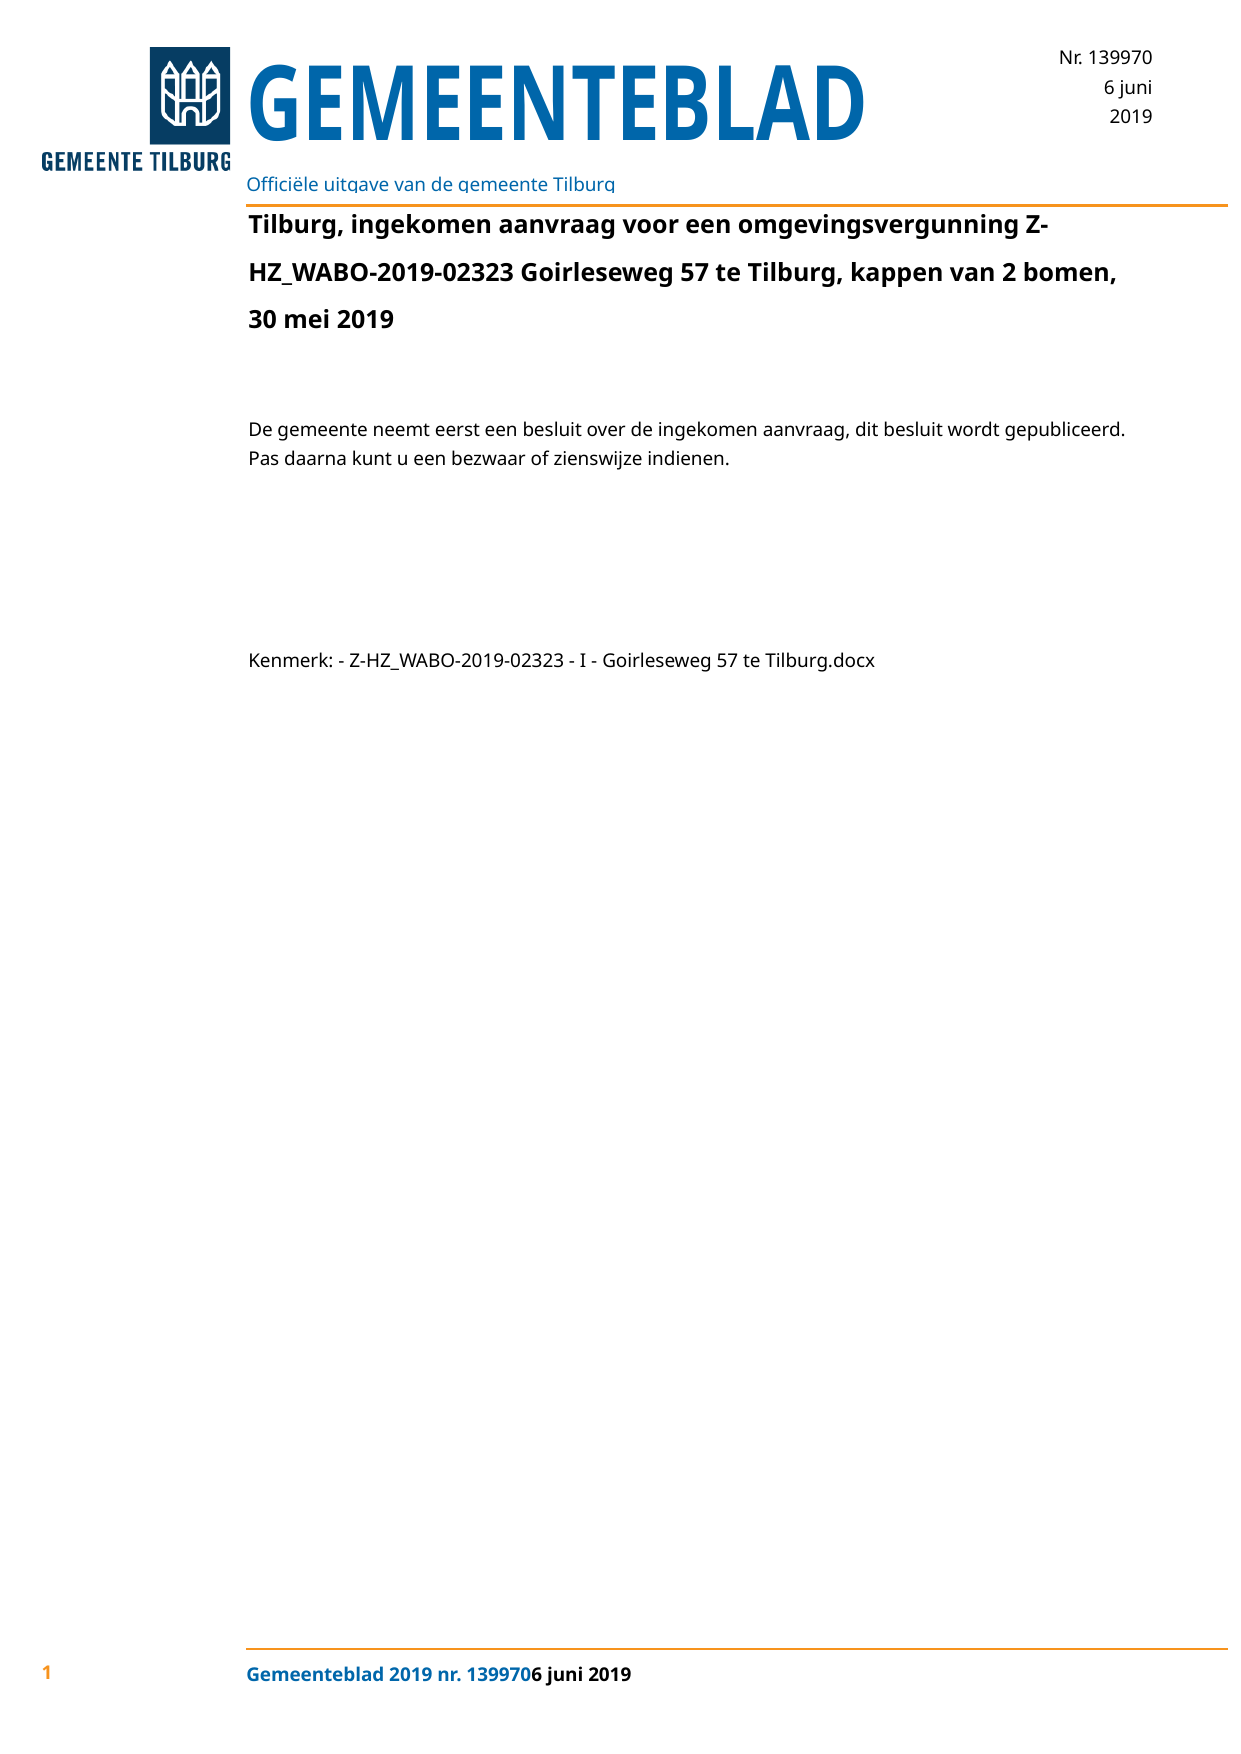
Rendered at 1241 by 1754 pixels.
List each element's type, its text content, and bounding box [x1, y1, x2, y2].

text Kenmerk: - Z-HZ_WABO-2019-02323 - I - Goirleseweg 57 te Tilburg.docx [248, 647, 1152, 673]
text Tilburg, ingekomen aanvraag voor een omgevingsvergunning Z-HZ_WABO-2019-02323 Goirleseweg 57 te Tilburg, kappen van 2 bomen, 30 mei 2019 [248, 207, 1152, 336]
picture [41, 47, 231, 172]
text De gemeente neemt eerst een besluit over de ingekomen aanvraag, dit besluit wordt gepubliceerd. Pas daarna kunt u een bezwaar of zienswijze indienen. [248, 416, 1152, 471]
